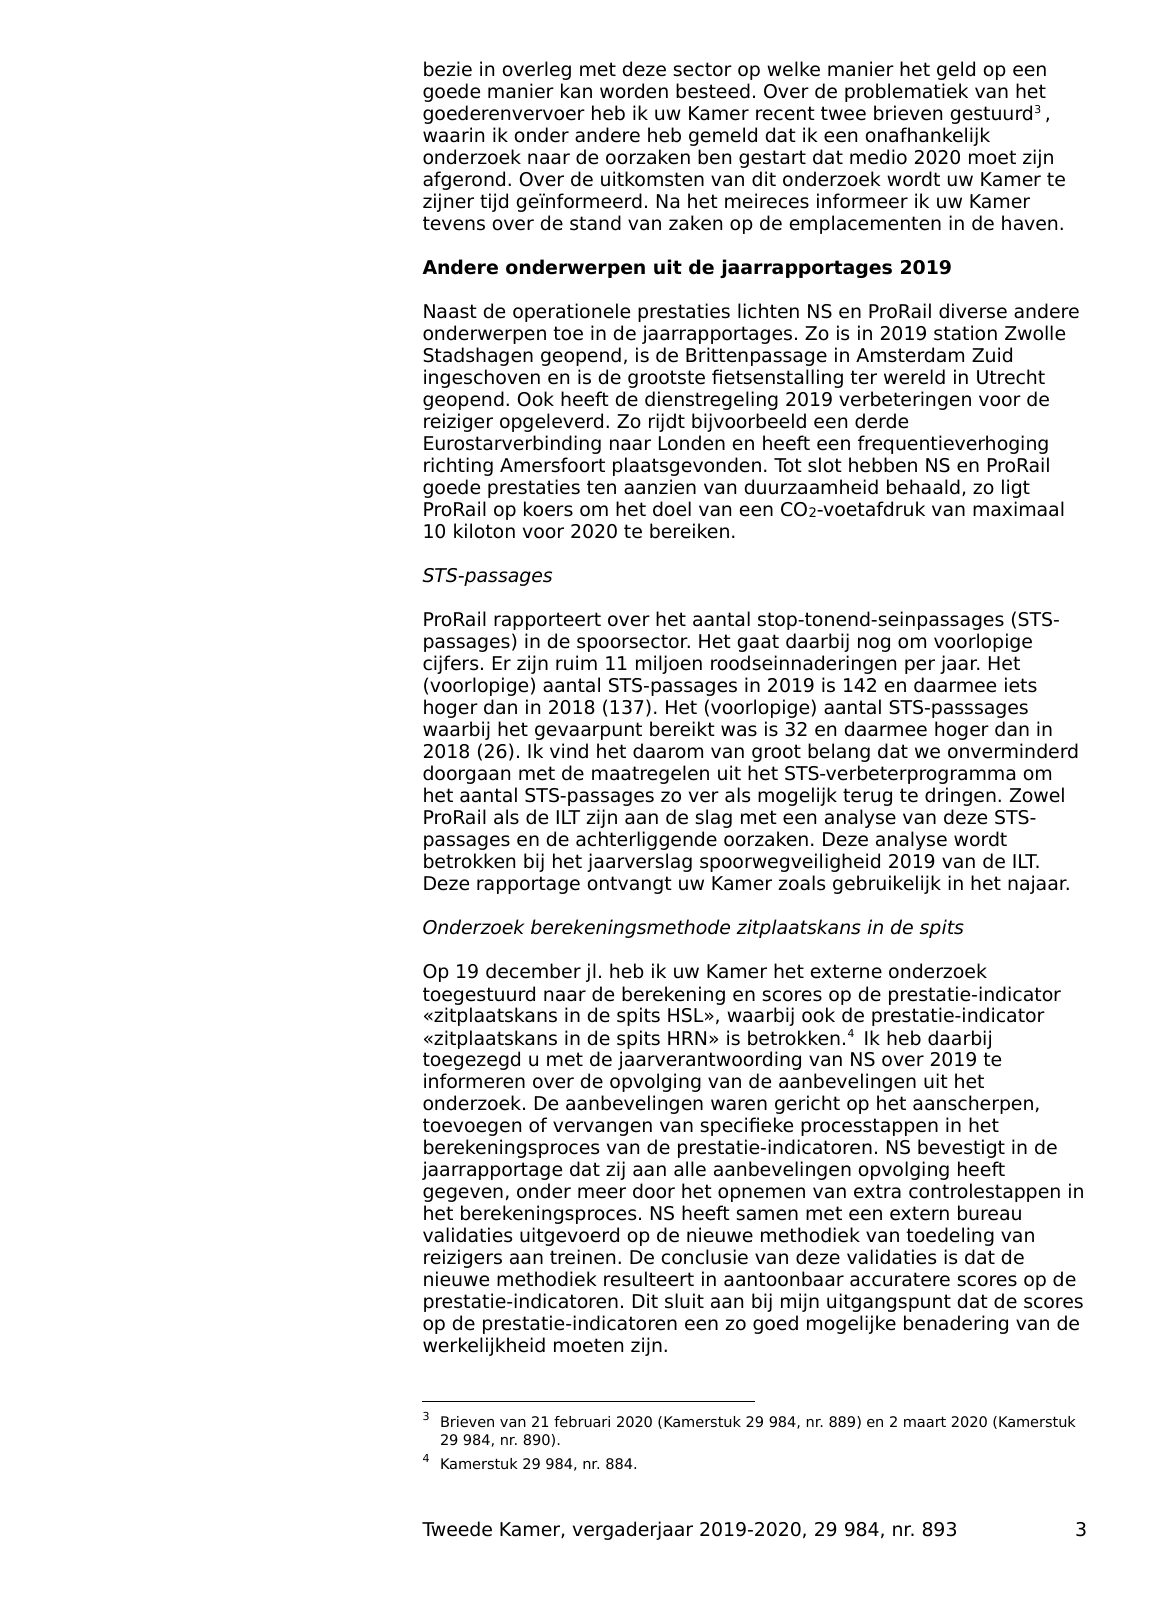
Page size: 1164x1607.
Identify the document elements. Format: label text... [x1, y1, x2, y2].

text Kamerstuk 29 984, nr. 884. [422, 1452, 1087, 1474]
subtitle STS-passages [422, 565, 1087, 587]
subtitle Andere onderwerpen uit de jaarrapportages 2019 [422, 257, 1087, 279]
text Naast de operationele prestaties lichten NS en ProRail diverse andere onderwerpen toe in de jaarrapportages. Zo is in 2019 station Zwolle Stadshagen geopend, is de Brittenpassage in Amsterdam Zuid ingeschoven en is de grootste fietsenstalling ter wereld in Utrecht geopend. Ook heeft de dienstregeling 2019 verbeteringen voor de reiziger opgeleverd. Zo rijdt bijvoorbeeld een derde Eurostarverbinding naar Londen en heeft een frequentieverhoging richting Amersfoort plaatsgevonden. Tot slot hebben NS en ProRail goede prestaties ten aanzien van duurzaamheid behaald, zo ligt ProRail op koers om het doel van een CO2-voetafdruk van maximaal 10 kiloton voor 2020 te bereiken. [422, 301, 1087, 543]
text ProRail rapporteert over het aantal stop-tonend-seinpassages (STS-passages) in de spoorsector. Het gaat daarbij nog om voorlopige cijfers. Er zijn ruim 11 miljoen roodseinnaderingen per jaar. Het (voorlopige) aantal STS-passages in 2019 is 142 en daarmee iets hoger dan in 2018 (137). Het (voorlopige) aantal STS-passsages waarbij het gevaarpunt bereikt was is 32 en daarmee hoger dan in 2018 (26). Ik vind het daarom van groot belang dat we onverminderd doorgaan met de maatregelen uit het STS-verbeterprogramma om het aantal STS-passages zo ver als mogelijk terug te dringen. Zowel ProRail als de ILT zijn aan de slag met een analyse van deze STS-passages en de achterliggende oorzaken. Deze analyse wordt betrokken bij het jaarverslag spoorwegveiligheid 2019 van de ILT. Deze rapportage ontvangt uw Kamer zoals gebruikelijk in het najaar. [422, 609, 1087, 895]
subtitle Onderzoek berekeningsmethode zitplaatskans in de spits [422, 917, 1087, 939]
text bezie in overleg met deze sector op welke manier het geld op een goede manier kan worden besteed. Over de problematiek van het goederenvervoer heb ik uw Kamer recent twee brieven gestuurd, waarin ik onder andere heb gemeld dat ik een onafhankelijk onderzoek naar de oorzaken ben gestart dat medio 2020 moet zijn afgerond. Over de uitkomsten van dit onderzoek wordt uw Kamer te zijner tijd geïnformeerd. Na het meireces informeer ik uw Kamer tevens over de stand van zaken op de emplacementen in de haven. [422, 59, 1087, 235]
text Brieven van 21 februari 2020 (Kamerstuk 29 984, nr. 889) en 2 maart 2020 (Kamerstuk 29 984, nr. 890). [422, 1410, 1087, 1449]
text Op 19 december jl. heb ik uw Kamer het externe onderzoek toegestuurd naar de berekening en scores op de prestatie-indicator «zitplaatskans in de spits HSL», waarbij ook de prestatie-indicator «zitplaatskans in de spits HRN» is betrokken. Ik heb daarbij toegezegd u met de jaarverantwoording van NS over 2019 te informeren over de opvolging van de aanbevelingen uit het onderzoek. De aanbevelingen waren gericht op het aanscherpen, toevoegen of vervangen van specifieke processtappen in het berekeningsproces van de prestatie-indicatoren. NS bevestigt in de jaarrapportage dat zij aan alle aanbevelingen opvolging heeft gegeven, onder meer door het opnemen van extra controlestappen in het berekeningsproces. NS heeft samen met een extern bureau validaties uitgevoerd op de nieuwe methodiek van toedeling van reizigers aan treinen. De conclusie van deze validaties is dat de nieuwe methodiek resulteert in aantoonbaar accuratere scores op de prestatie-indicatoren. Dit sluit aan bij mijn uitgangspunt dat de scores op de prestatie-indicatoren een zo goed mogelijke benadering van de werkelijkheid moeten zijn. [422, 961, 1087, 1357]
